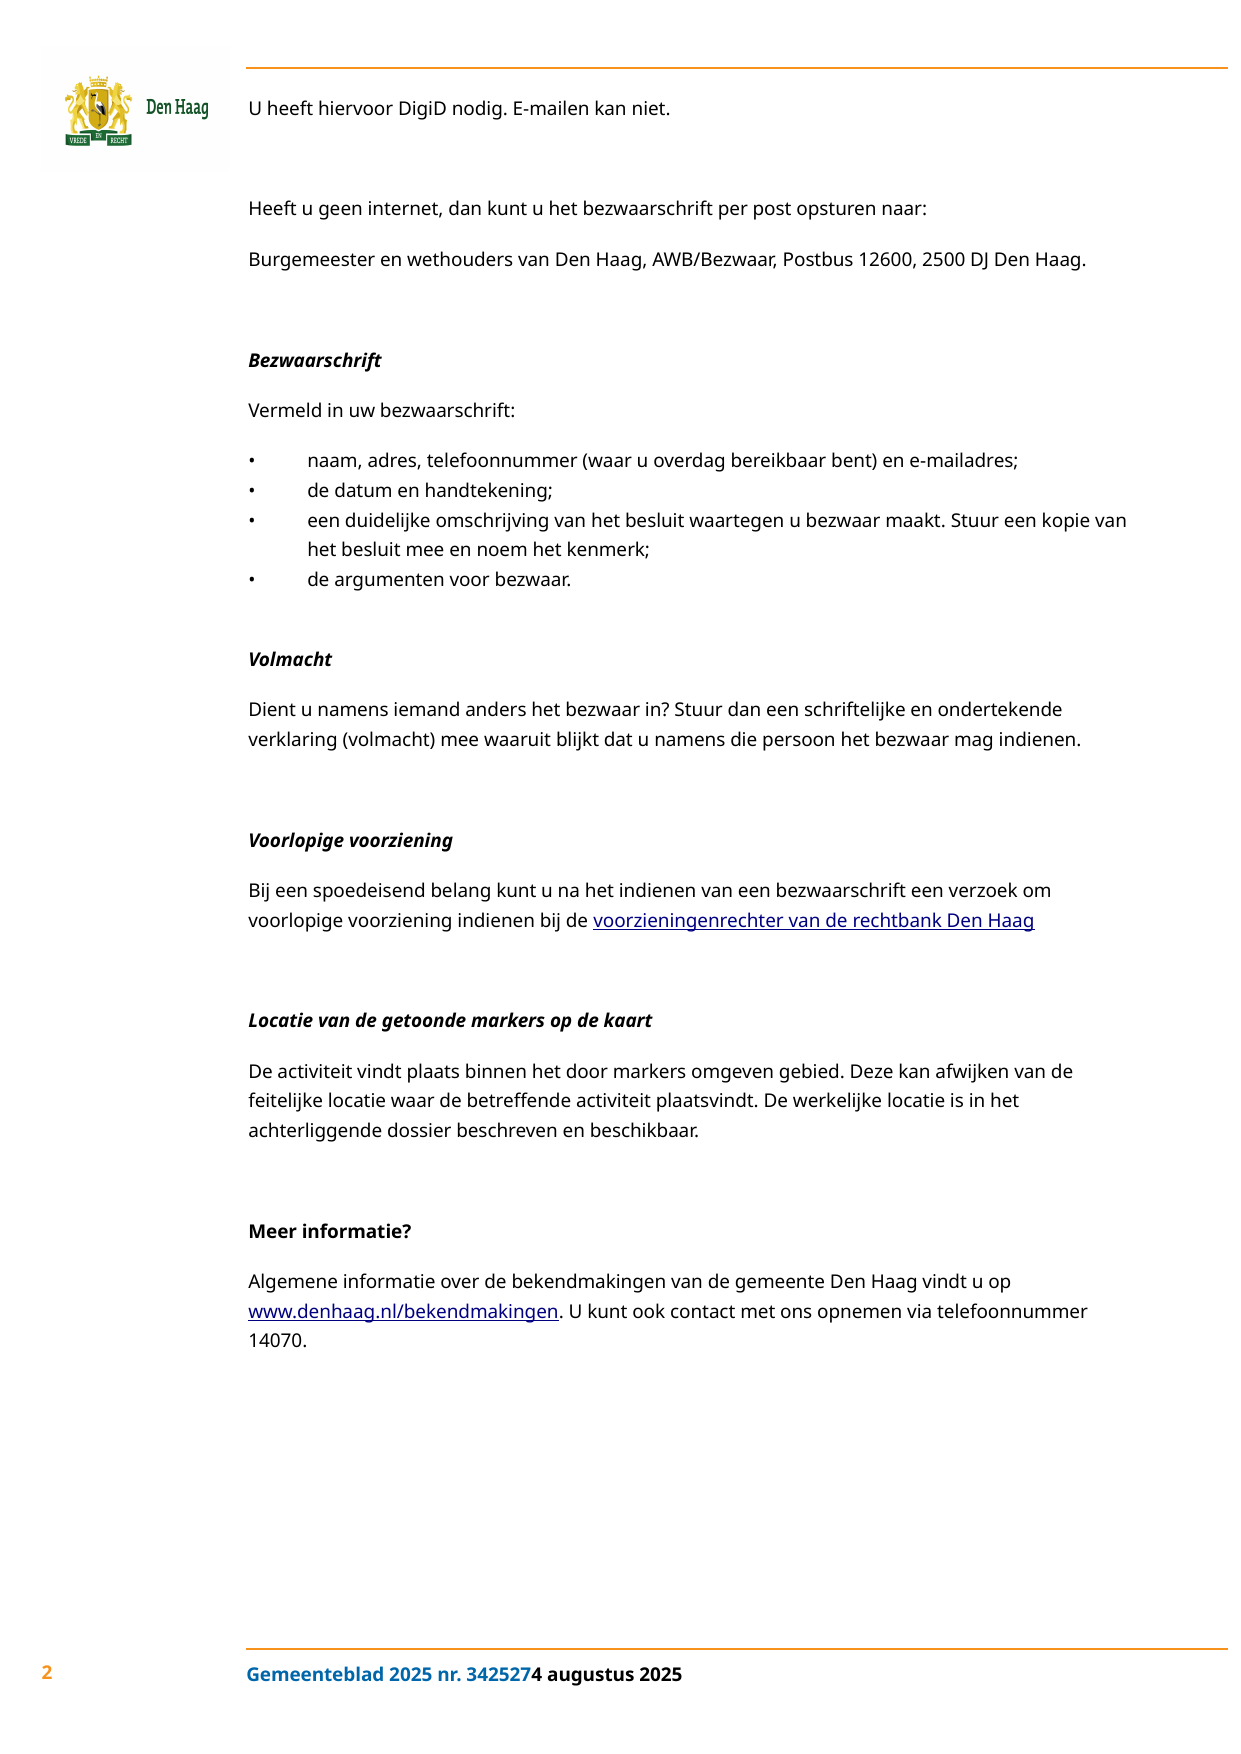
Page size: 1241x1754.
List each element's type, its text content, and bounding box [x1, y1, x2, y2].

text Burgemeester en wethouders van Den Haag, AWB/Bezwaar, Postbus 12600, 2500 DJ Den Haag. [248, 246, 1152, 272]
text U heeft hiervoor DigiD nodig. E-mailen kan niet. [248, 95, 1152, 121]
text Meer informatie? [248, 1218, 1152, 1244]
text Vermeld in uw bezwaarschrift: [248, 397, 1152, 423]
picture [41, 47, 231, 172]
text De activiteit vindt plaats binnen het door markers omgeven gebied. Deze kan afwijken van de feitelijke locatie waar de betreffende activiteit plaatsvindt. De werkelijke locatie is in het achterliggende dossier beschreven en beschikbaar. [248, 1058, 1152, 1143]
text Heeft u geen internet, dan kunt u het bezwaarschrift per post opsturen naar: [248, 196, 1152, 221]
text Bezwaarschrift [248, 347, 1152, 373]
list naam, adres, telefoonnummer (waar u overdag bereikbaar bent) en e-mailadres; [248, 448, 1152, 473]
text Bij een spoedeisend belang kunt u na het indienen van een bezwaarschrift een verzoek om voorlopige voorziening indienen bij de voorzieningenrechter van de rechtbank Den Haag [248, 877, 1152, 933]
text Algemene informatie over de bekendmakingen van de gemeente Den Haag vindt u op www.denhaag.nl/bekendmakingen. U kunt ook contact met ons opnemen via telefoonnummer 14070. [248, 1268, 1152, 1353]
text Dient u namens iemand anders het bezwaar in? Stuur dan een schriftelijke en ondertekende verklaring (volmacht) mee waaruit blijkt dat u namens die persoon het bezwaar mag indienen. [248, 696, 1152, 752]
text Locatie van de getoonde markers op de kaart [248, 1008, 1152, 1033]
list de argumenten voor bezwaar. [248, 566, 1152, 592]
text Volmacht [248, 646, 1152, 672]
text Voorlopige voorziening [248, 827, 1152, 853]
list de datum en handtekening; [248, 477, 1152, 503]
list een duidelijke omschrijving van het besluit waartegen u bezwaar maakt. Stuur een kopie van het besluit mee en noem het kenmerk; [248, 507, 1152, 562]
